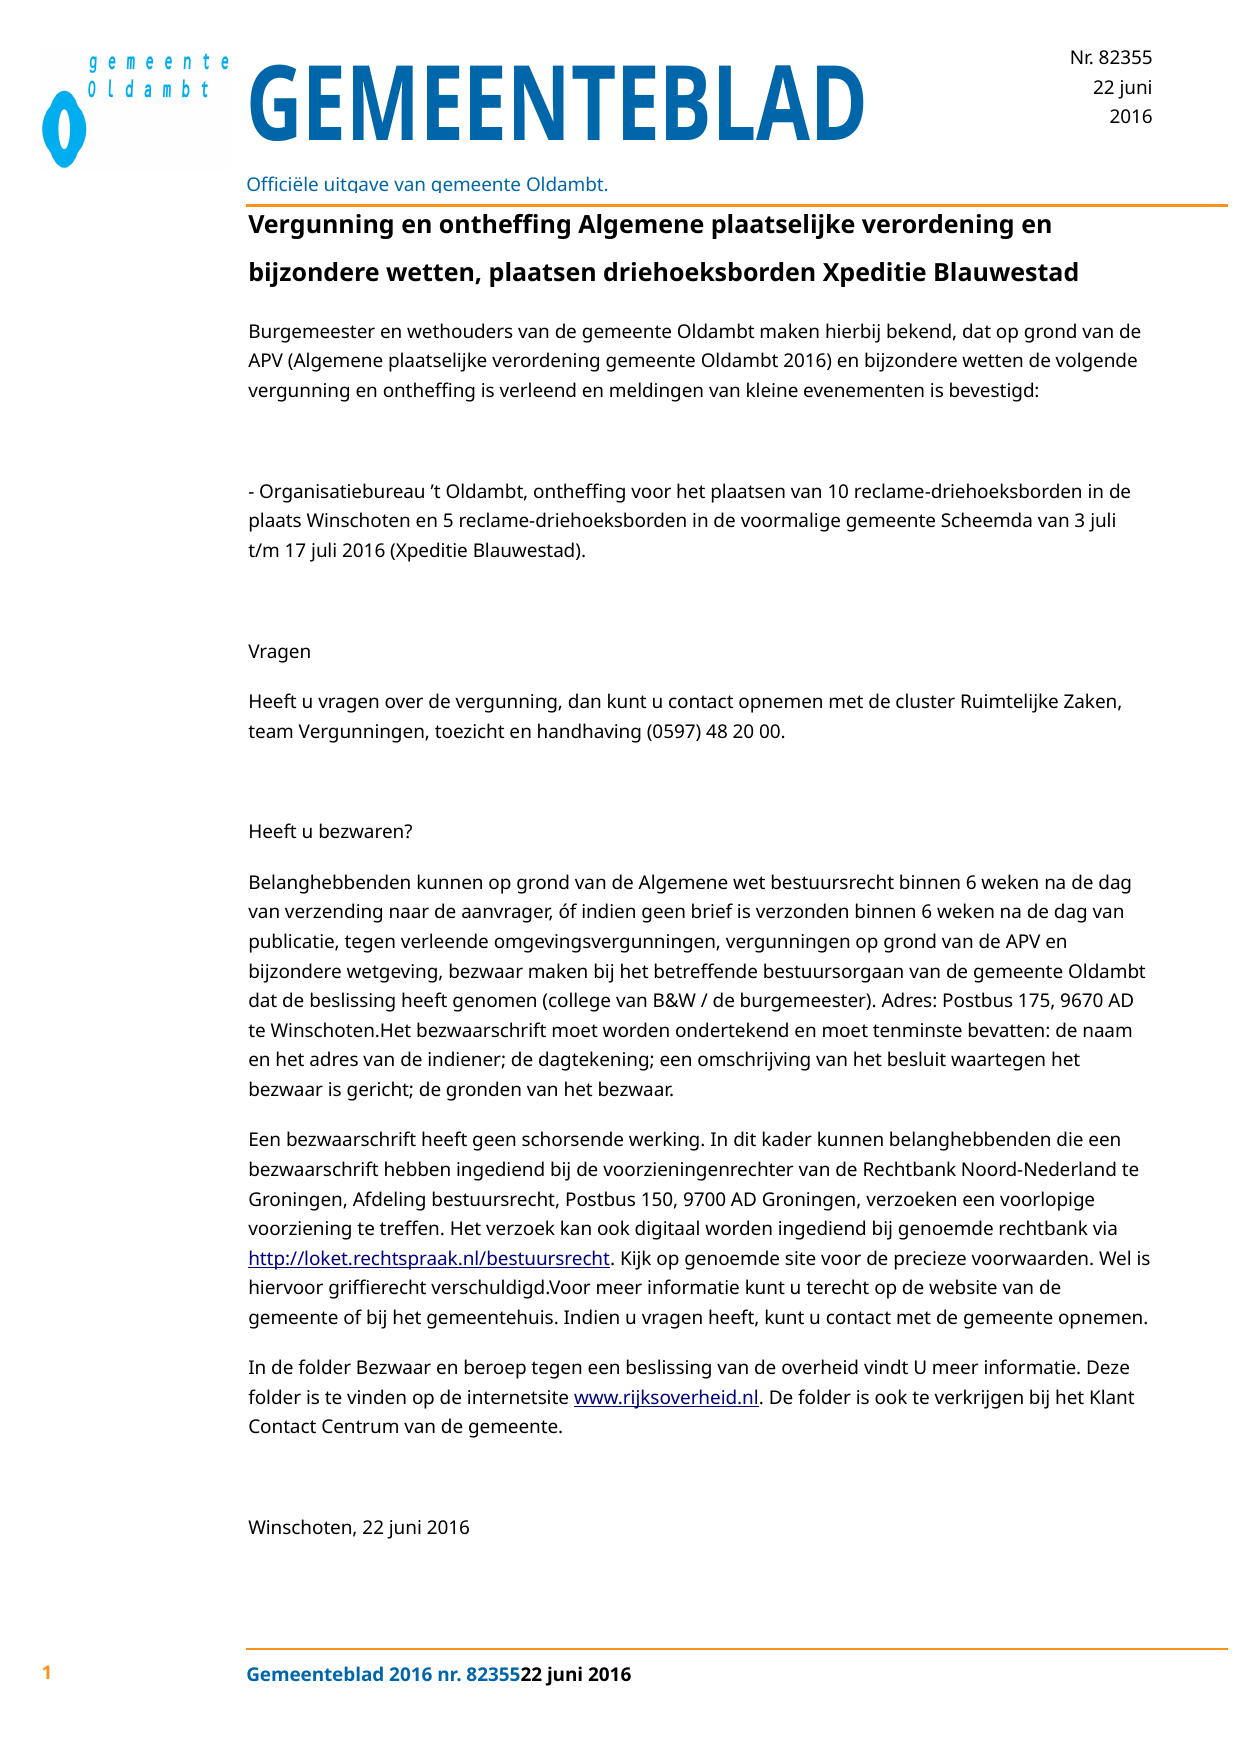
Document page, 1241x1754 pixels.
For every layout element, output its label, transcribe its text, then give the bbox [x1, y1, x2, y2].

picture [41, 47, 231, 172]
text Heeft u bezwaren? [248, 819, 1152, 844]
text Heeft u vragen over de vergunning, dan kunt u contact opnemen met de cluster Ruimtelijke Zaken, team Vergunningen, toezicht en handhaving (0597) 48 20 00. [248, 688, 1152, 744]
text Belanghebbenden kunnen op grond van de Algemene wet bestuursrecht binnen 6 weken na de dag van verzending naar de aanvrager, óf indien geen brief is verzonden binnen 6 weken na de dag van publicatie, tegen verleende omgevingsvergunningen, vergunningen op grond van de APV en bijzondere wetgeving, bezwaar maken bij het betreffende bestuursorgaan van de gemeente Oldambt dat de beslissing heeft genomen (college van B&W / de burgemeester). Adres: Postbus 175, 9670 AD te Winschoten.Het bezwaarschrift moet worden ondertekend en moet tenminste bevatten: de naam en het adres van de indiener; de dagtekening; een omschrijving van het besluit waartegen het bezwaar is gericht; de gronden van het bezwaar. [248, 869, 1152, 1102]
text Vragen [248, 638, 1152, 664]
text Vergunning en ontheffing Algemene plaatselijke verordening en bijzondere wetten, plaatsen driehoeksborden Xpeditie Blauwestad [248, 207, 1152, 288]
text In de folder Bezwaar en beroep tegen een beslissing van de overheid vindt U meer informatie. Deze folder is te vinden op de internetsite www.rijksoverheid.nl. De folder is ook te verkrijgen bij het Klant Contact Centrum van de gemeente. [248, 1354, 1152, 1439]
text Winschoten, 22 juni 2016 [248, 1514, 1152, 1540]
text Burgemeester en wethouders van de gemeente Oldambt maken hierbij bekend, dat op grond van de APV (Algemene plaatselijke verordening gemeente Oldambt 2016) en bijzondere wetten de volgende vergunning en ontheffing is verleend en meldingen van kleine evenementen is bevestigd: [248, 318, 1152, 403]
text Een bezwaarschrift heeft geen schorsende werking. In dit kader kunnen belanghebbenden die een bezwaarschrift hebben ingediend bij de voorzieningenrechter van de Rechtbank Noord-Nederland te Groningen, Afdeling bestuursrecht, Postbus 150, 9700 AD Groningen, verzoeken een voorlopige voorziening te treffen. Het verzoek kan ook digitaal worden ingediend bij genoemde rechtbank via http://loket.rechtspraak.nl/bestuursrecht. Kijk op genoemde site voor de precieze voorwaarden. Wel is hiervoor griffierecht verschuldigd.Voor meer informatie kunt u terecht op de website van de gemeente of bij het gemeentehuis. Indien u vragen heeft, kunt u contact met de gemeente opnemen. [248, 1127, 1152, 1330]
text - Organisatiebureau ’t Oldambt, ontheffing voor het plaatsen van 10 reclame-driehoeksborden in de plaats Winschoten en 5 reclame-driehoeksborden in de voormalige gemeente Scheemda van 3 juli t/m 17 juli 2016 (Xpeditie Blauwestad). [248, 478, 1152, 563]
